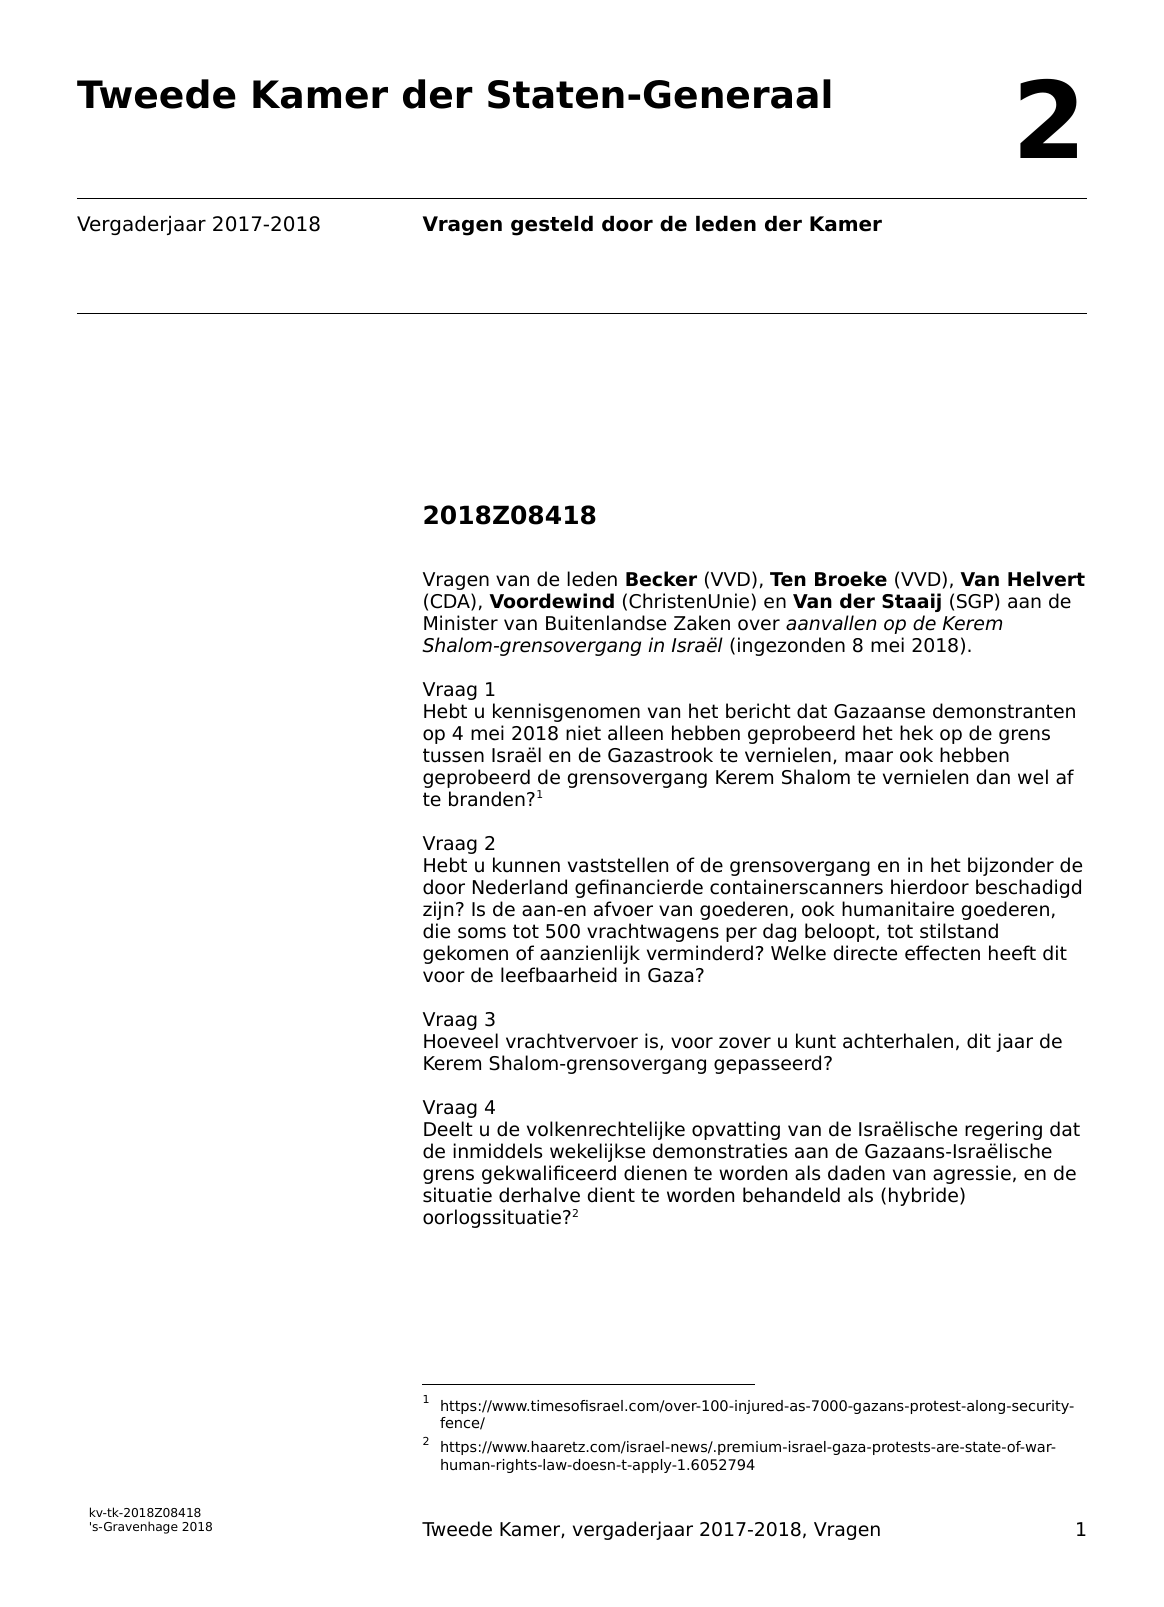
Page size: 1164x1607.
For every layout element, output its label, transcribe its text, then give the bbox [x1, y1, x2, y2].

text Vraag 2 [422, 833, 1087, 855]
table_cell Vragen gesteld door de leden der Kamer [422, 199, 1087, 313]
table_header Tweede Kamer der Staten-Generaal [77, 59, 886, 198]
text Vraag 4 [422, 1097, 1087, 1119]
text kv-tk-2018Z08418 [88, 1506, 323, 1520]
text Vraag 1 [422, 679, 1087, 701]
table_header 2 [886, 59, 1087, 198]
text Hoeveel vrachtvervoer is, voor zover u kunt achterhalen, dit jaar de Kerem Shalom-grensovergang gepasseerd? [422, 1031, 1087, 1075]
text 2018Z08418 [422, 501, 1087, 531]
text https://www.timesofisrael.com/over-100-injured-as-7000-gazans-protest-along-security-fence/ [422, 1393, 1087, 1432]
text Hebt u kennisgenomen van het bericht dat Gazaanse demonstranten op 4 mei 2018 niet alleen hebben geprobeerd het hek op de grens tussen Israël en de Gazastrook te vernielen, maar ook hebben geprobeerd de grensovergang Kerem Shalom te vernielen dan wel af te branden? [422, 701, 1087, 811]
table_cell Vergaderjaar 2017-2018 [77, 199, 422, 313]
text Vragen van de leden Becker (VVD), Ten Broeke (VVD), Van Helvert (CDA), Voordewind (ChristenUnie) en Van der Staaij (SGP) aan de Minister van Buitenlandse Zaken over aanvallen op de Kerem Shalom-grensovergang in Israël (ingezonden 8 mei 2018). [422, 569, 1087, 657]
text Vraag 3 [422, 1009, 1087, 1031]
text Hebt u kunnen vaststellen of de grensovergang en in het bijzonder de door Nederland gefinancierde containerscanners hierdoor beschadigd zijn? Is de aan-en afvoer van goederen, ook humanitaire goederen, die soms tot 500 vrachtwagens per dag beloopt, tot stilstand gekomen of aanzienlijk verminderd? Welke directe effecten heeft dit voor de leefbaarheid in Gaza? [422, 855, 1087, 987]
text https://www.haaretz.com/israel-news/.premium-israel-gaza-protests-are-state-of-war-human-rights-law-doesn-t-apply-1.6052794 [422, 1435, 1087, 1474]
text 's-Gravenhage 2018 [88, 1520, 323, 1534]
text Deelt u de volkenrechtelijke opvatting van de Israëlische regering dat de inmiddels wekelijkse demonstraties aan de Gazaans-Israëlische grens gekwalificeerd dienen te worden als daden van agressie, en de situatie derhalve dient te worden behandeld als (hybride) oorlogssituatie? [422, 1119, 1087, 1229]
